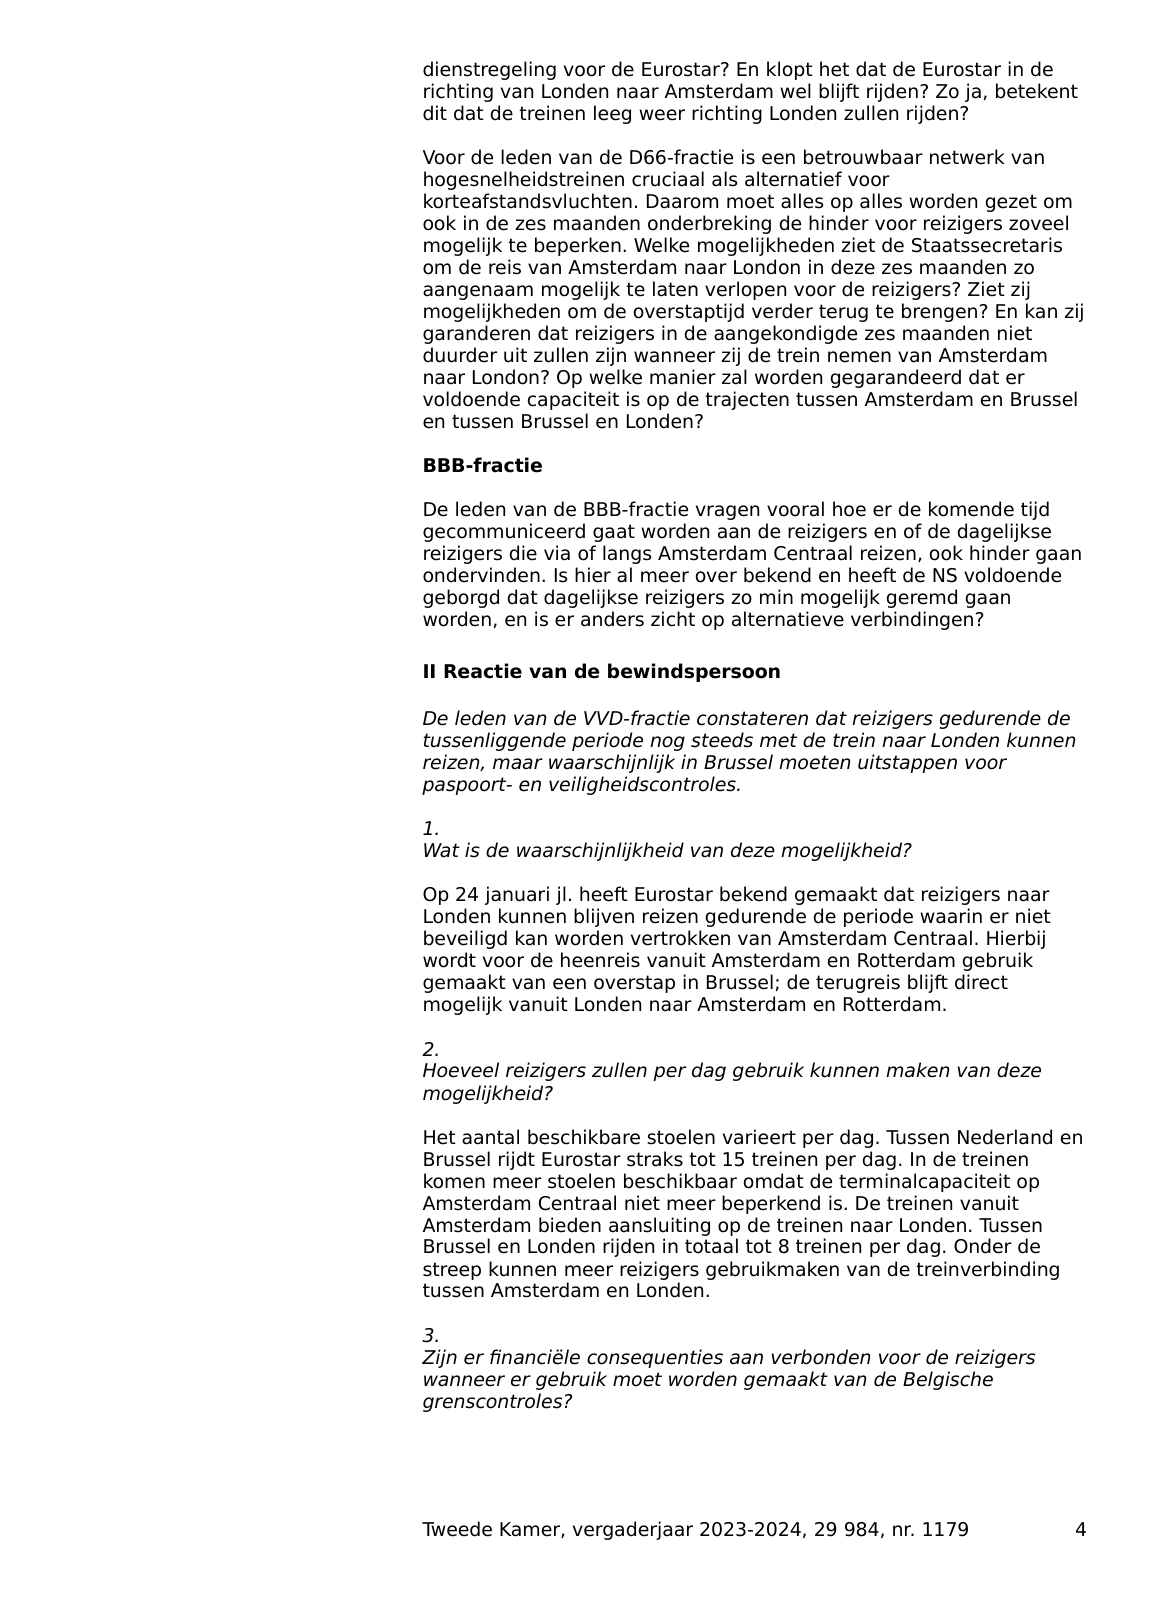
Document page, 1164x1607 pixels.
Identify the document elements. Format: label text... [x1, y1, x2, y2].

text Wat is de waarschijnlijkheid van deze mogelijkheid? [422, 840, 1087, 862]
subtitle BBB-fractie [422, 455, 1087, 477]
text Op 24 januari jl. heeft Eurostar bekend gemaakt dat reizigers naar Londen kunnen blijven reizen gedurende de periode waarin er niet beveiligd kan worden vertrokken van Amsterdam Centraal. Hierbij wordt voor de heenreis vanuit Amsterdam en Rotterdam gebruik gemaakt van een overstap in Brussel; de terugreis blijft direct mogelijk vanuit Londen naar Amsterdam en Rotterdam. [422, 884, 1087, 1016]
text Het aantal beschikbare stoelen varieert per dag. Tussen Nederland en Brussel rijdt Eurostar straks tot 15 treinen per dag. In de treinen komen meer stoelen beschikbaar omdat de terminalcapaciteit op Amsterdam Centraal niet meer beperkend is. De treinen vanuit Amsterdam bieden aansluiting op de treinen naar Londen. Tussen Brussel en Londen rijden in totaal tot 8 treinen per dag. Onder de streep kunnen meer reizigers gebruikmaken van de treinverbinding tussen Amsterdam en Londen. [422, 1127, 1087, 1302]
subtitle II Reactie van de bewindspersoon [422, 661, 1087, 683]
text 2. [422, 1038, 1087, 1060]
text Voor de leden van de D66-fractie is een betrouwbaar netwerk van hogesnelheidstreinen cruciaal als alternatief voor korteafstandsvluchten. Daarom moet alles op alles worden gezet om ook in de zes maanden onderbreking de hinder voor reizigers zoveel mogelijk te beperken. Welke mogelijkheden ziet de Staatssecretaris om de reis van Amsterdam naar London in deze zes maanden zo aangenaam mogelijk te laten verlopen voor de reizigers? Ziet zij mogelijkheden om de overstaptijd verder terug te brengen? En kan zij garanderen dat reizigers in de aangekondigde zes maanden niet duurder uit zullen zijn wanneer zij de trein nemen van Amsterdam naar London? Op welke manier zal worden gegarandeerd dat er voldoende capaciteit is op de trajecten tussen Amsterdam en Brussel en tussen Brussel en Londen? [422, 147, 1087, 433]
text Zijn er financiële consequenties aan verbonden voor de reizigers wanneer er gebruik moet worden gemaakt van de Belgische grenscontroles? [422, 1347, 1087, 1412]
text 1. [422, 818, 1087, 840]
text dienstregeling voor de Eurostar? En klopt het dat de Eurostar in de richting van Londen naar Amsterdam wel blijft rijden? Zo ja, betekent dit dat de treinen leeg weer richting Londen zullen rijden? [422, 59, 1087, 125]
text Hoeveel reizigers zullen per dag gebruik kunnen maken van deze mogelijkheid? [422, 1060, 1087, 1104]
text 3. [422, 1324, 1087, 1347]
text De leden van de BBB-fractie vragen vooral hoe er de komende tijd gecommuniceerd gaat worden aan de reizigers en of de dagelijkse reizigers die via of langs Amsterdam Centraal reizen, ook hinder gaan ondervinden. Is hier al meer over bekend en heeft de NS voldoende geborgd dat dagelijkse reizigers zo min mogelijk geremd gaan worden, en is er anders zicht op alternatieve verbindingen? [422, 499, 1087, 631]
text De leden van de VVD-fractie constateren dat reizigers gedurende de tussenliggende periode nog steeds met de trein naar Londen kunnen reizen, maar waarschijnlijk in Brussel moeten uitstappen voor paspoort- en veiligheidscontroles. [422, 708, 1087, 796]
